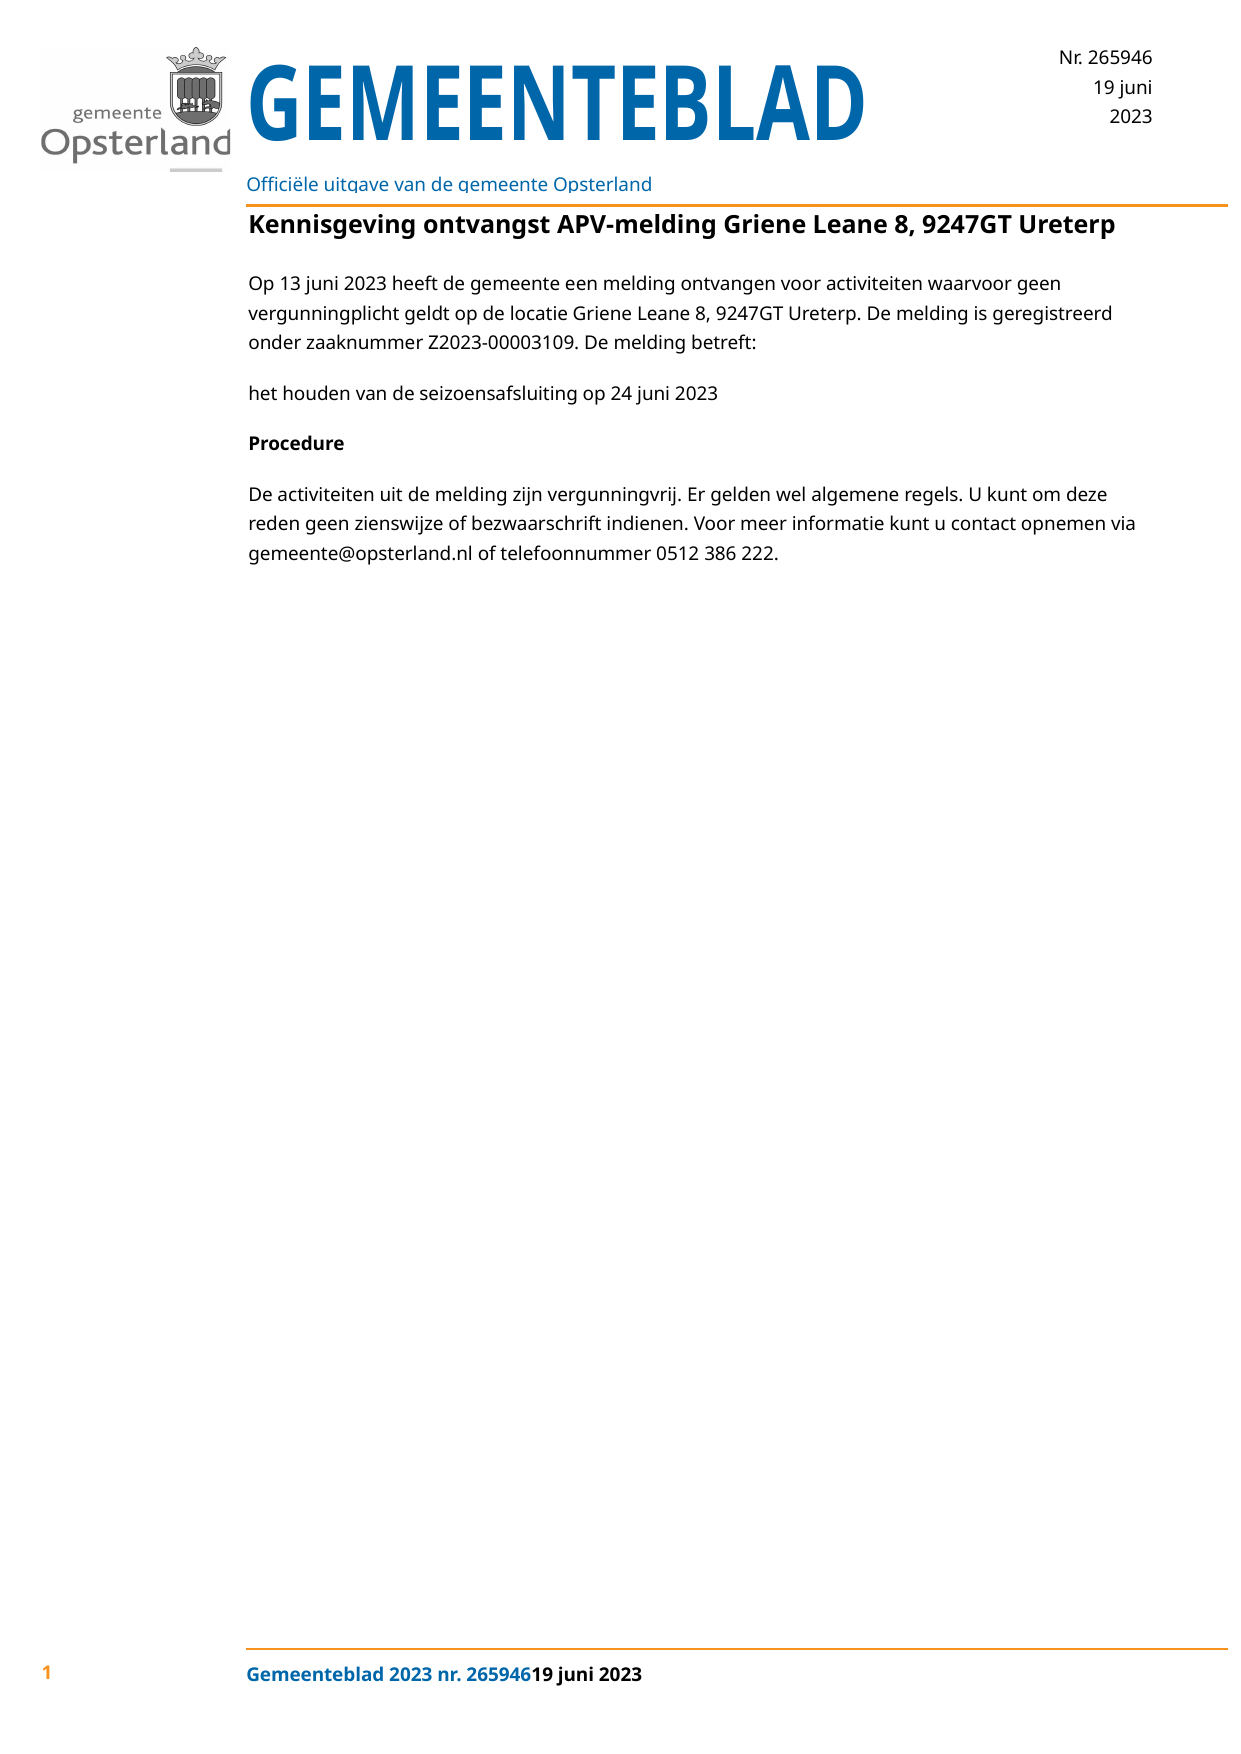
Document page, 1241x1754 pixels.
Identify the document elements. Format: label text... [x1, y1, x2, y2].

text Kennisgeving ontvangst APV-melding Griene Leane 8, 9247GT Ureterp [248, 207, 1152, 241]
text het houden van de seizoensafsluiting op 24 juni 2023 [248, 380, 1152, 406]
text Op 13 juni 2023 heeft de gemeente een melding ontvangen voor activiteiten waarvoor geen vergunningplicht geldt op de locatie Griene Leane 8, 9247GT Ureterp. De melding is geregistreerd onder zaaknummer Z2023-00003109. De melding betreft: [248, 270, 1152, 355]
text Procedure [248, 430, 1152, 456]
picture [41, 47, 231, 172]
text De activiteiten uit de melding zijn vergunningvrij. Er gelden wel algemene regels. U kunt om deze reden geen zienswijze of bezwaarschrift indienen. Voor meer informatie kunt u contact opnemen via gemeente@opsterland.nl of telefoonnummer 0512 386 222. [248, 481, 1152, 566]
